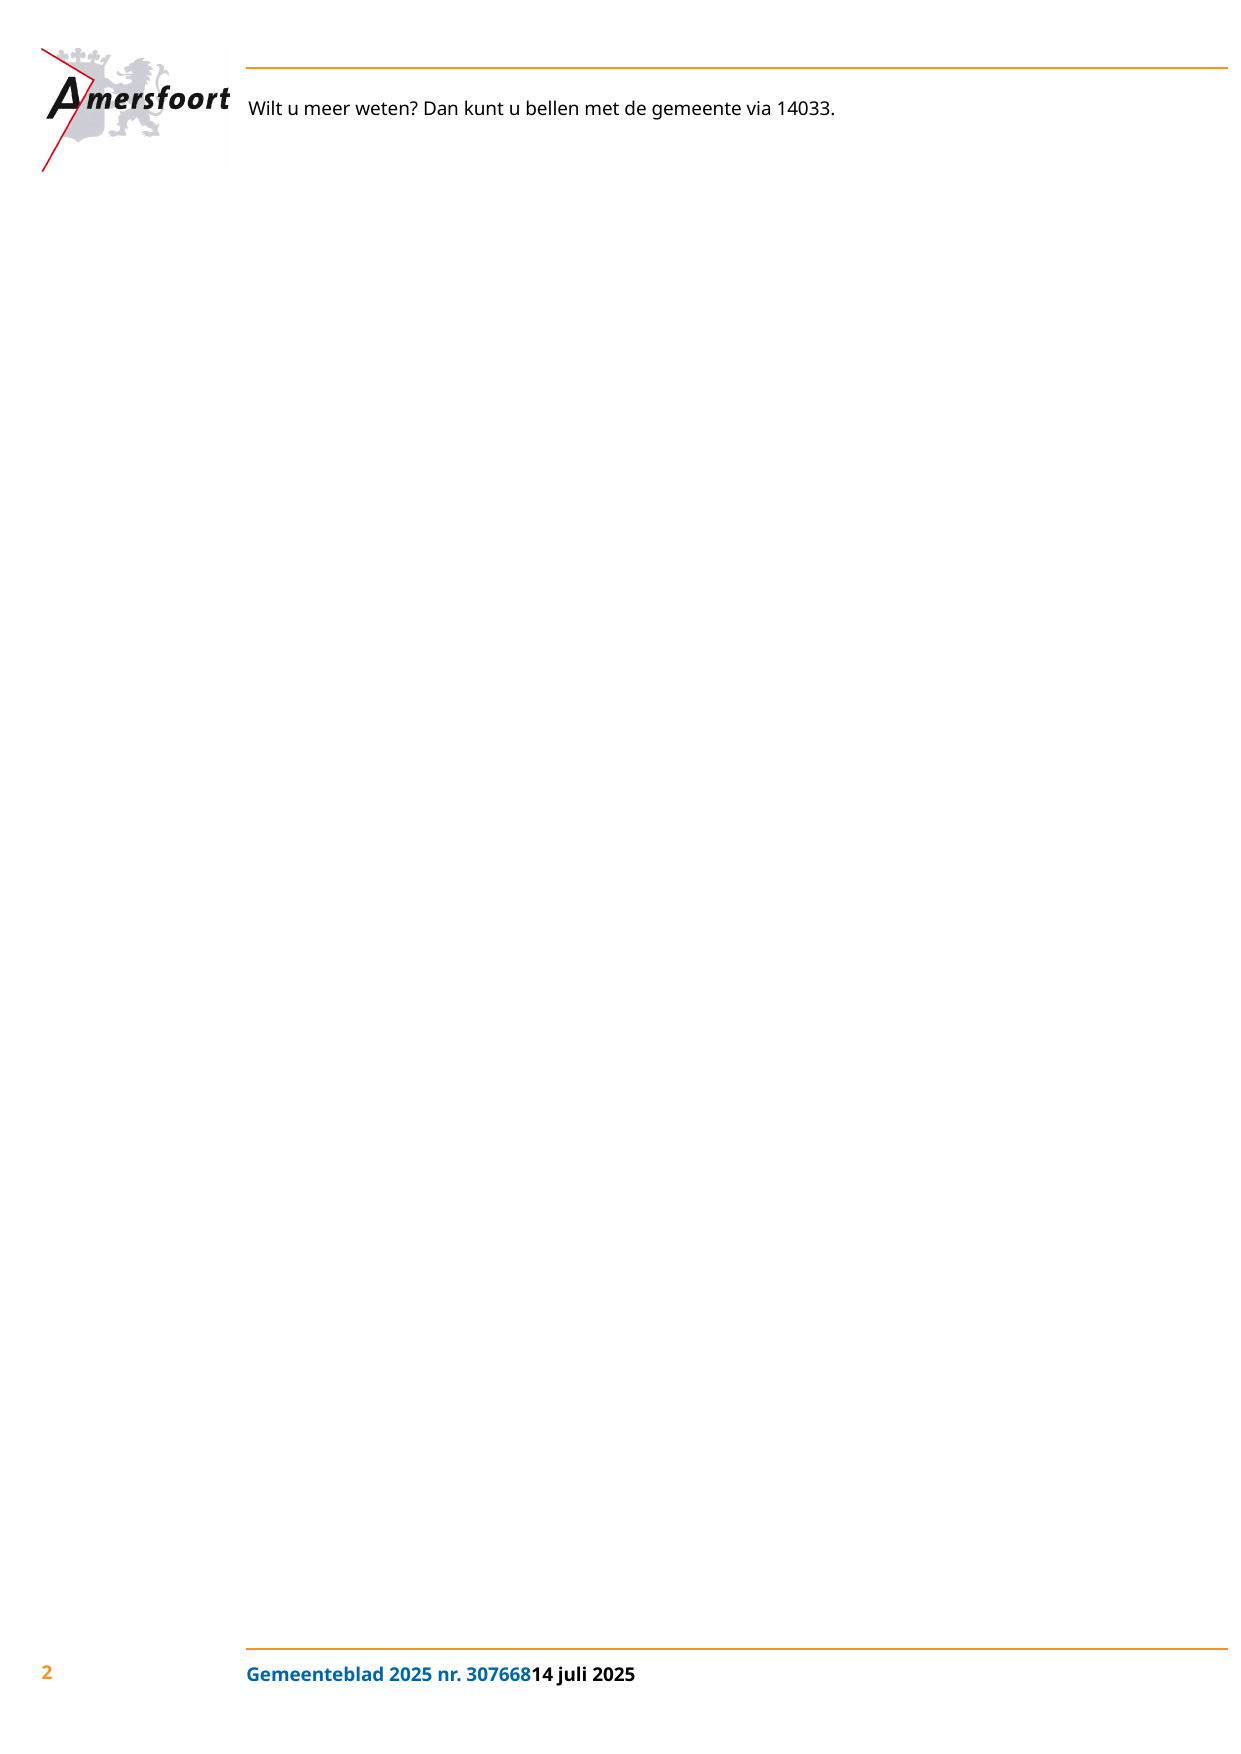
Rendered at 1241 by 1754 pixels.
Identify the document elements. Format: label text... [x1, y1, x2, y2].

picture [41, 47, 231, 172]
text Wilt u meer weten? Dan kunt u bellen met de gemeente via 14033. [248, 95, 1152, 121]
